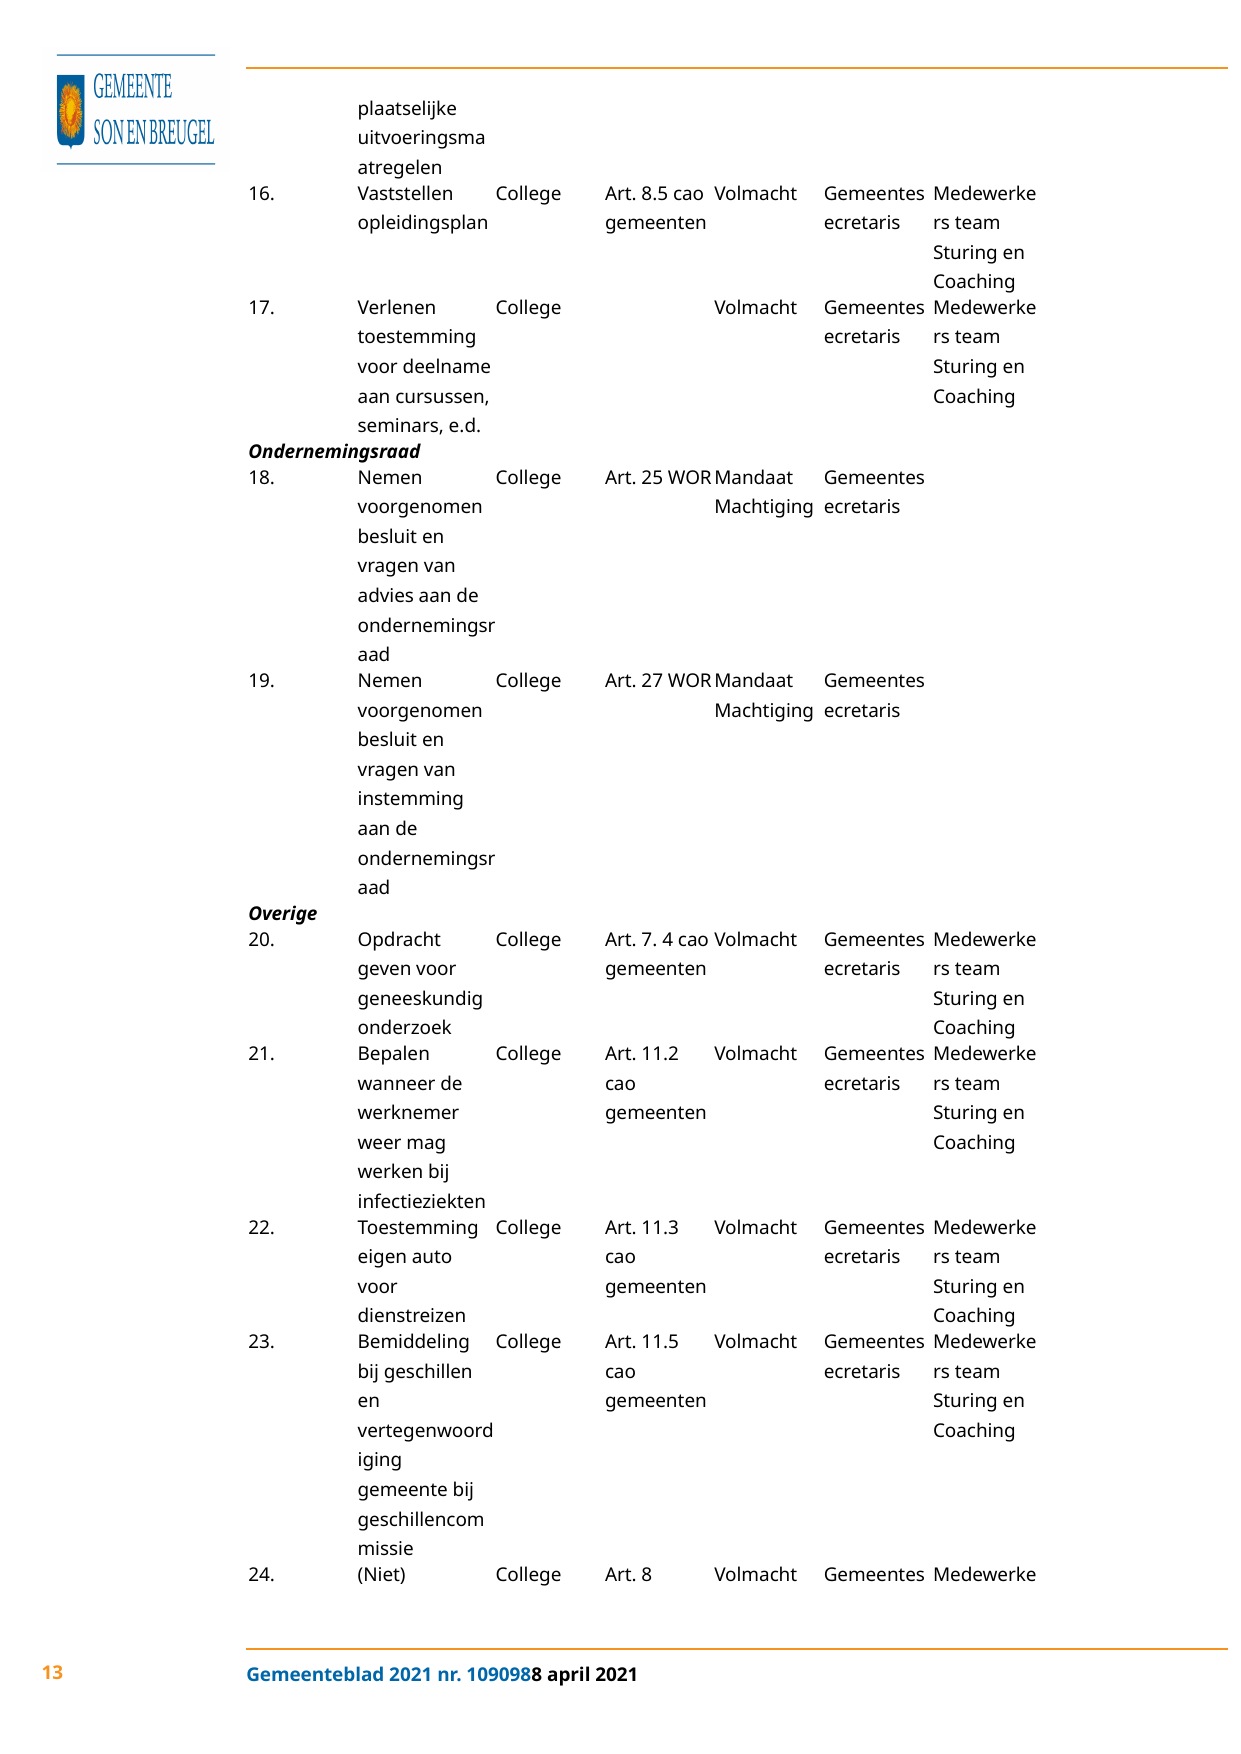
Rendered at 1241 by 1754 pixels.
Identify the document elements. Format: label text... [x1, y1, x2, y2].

table_cell Gemeentesecretaris [824, 667, 933, 900]
table_cell College [495, 667, 605, 900]
table_cell [495, 95, 605, 180]
table_cell Volmacht [714, 1214, 823, 1328]
table_cell Art. 11.5 cao gemeenten [605, 1328, 714, 1561]
table_cell Gemeentesecretaris [824, 464, 933, 667]
table_cell Gemeentesecretaris [824, 926, 933, 1040]
table_cell 21. [248, 1040, 357, 1214]
table_cell Bemiddeling bij geschillen en vertegenwoordiging gemeente bij geschillencommissie [358, 1328, 495, 1561]
table_cell Gemeentesecretaris [824, 180, 933, 294]
table_cell [1042, 926, 1152, 1040]
table_cell [1042, 1214, 1152, 1328]
table_cell [605, 294, 714, 438]
table_cell 23. [248, 1328, 357, 1561]
table_cell [1042, 294, 1152, 438]
table_cell Art. 11.3 cao gemeenten [605, 1214, 714, 1328]
table_cell [248, 95, 357, 180]
table_cell [1042, 1561, 1152, 1587]
table_cell [1042, 1040, 1152, 1214]
table_cell Gemeentes [824, 1561, 933, 1587]
table_cell Art. 11.2 cao gemeenten [605, 1040, 714, 1214]
table_cell Volmacht [714, 926, 823, 1040]
table_cell College [495, 1328, 605, 1561]
table_cell Medewerkers team Sturing en Coaching [933, 1214, 1042, 1328]
table_cell Volmacht [714, 1040, 823, 1214]
table_cell [933, 95, 1042, 180]
table_cell [933, 667, 1042, 900]
table_cell College [495, 926, 605, 1040]
picture [41, 47, 231, 172]
table_cell [1042, 180, 1152, 294]
table_cell Medewerke [933, 1561, 1042, 1587]
table_cell College [495, 1040, 605, 1214]
table_cell Volmacht [714, 1328, 823, 1561]
table_cell 18. [248, 464, 357, 667]
table_cell 19. [248, 667, 357, 900]
table_cell [1042, 1328, 1152, 1561]
table_cell Ondernemingsraad [248, 438, 1152, 464]
table_cell Mandaat Machtiging [714, 464, 823, 667]
table_cell Medewerkers team Sturing en Coaching [933, 926, 1042, 1040]
table_cell Overige [248, 900, 1152, 926]
table_cell 22. [248, 1214, 357, 1328]
table_cell College [495, 1214, 605, 1328]
table_cell Medewerkers team Sturing en Coaching [933, 180, 1042, 294]
table_cell College [495, 464, 605, 667]
table_cell Art. 25 WOR [605, 464, 714, 667]
table_cell [605, 95, 714, 180]
table_cell 20. [248, 926, 357, 1040]
table_cell Medewerkers team Sturing en Coaching [933, 294, 1042, 438]
table_cell Bepalen wanneer de werknemer weer mag werken bij infectieziekten [358, 1040, 495, 1214]
table_cell College [495, 180, 605, 294]
table_cell Gemeentesecretaris [824, 1040, 933, 1214]
table_cell [1042, 95, 1152, 180]
table_cell College [495, 1561, 605, 1587]
table_cell 16. [248, 180, 357, 294]
table_cell Art. 8 [605, 1561, 714, 1587]
table_cell (Niet) [358, 1561, 495, 1587]
table_cell Verlenen toestemming voor deelname aan cursussen, seminars, e.d. [358, 294, 495, 438]
table_cell Volmacht [714, 1561, 823, 1587]
table_cell [1042, 667, 1152, 900]
table_cell College [495, 294, 605, 438]
table_cell Art. 8.5 cao gemeenten [605, 180, 714, 294]
table_cell [1042, 464, 1152, 667]
table_cell Gemeentesecretaris [824, 1328, 933, 1561]
table_cell [824, 95, 933, 180]
table_cell Art. 7. 4 cao gemeenten [605, 926, 714, 1040]
table_cell Art. 27 WOR [605, 667, 714, 900]
table_cell plaatselijke uitvoeringsmaatregelen [358, 95, 495, 180]
table_cell Opdracht geven voor geneeskundig onderzoek [358, 926, 495, 1040]
table_cell Volmacht [714, 180, 823, 294]
table_cell Gemeentesecretaris [824, 1214, 933, 1328]
table_cell Mandaat Machtiging [714, 667, 823, 900]
table_cell [933, 464, 1042, 667]
table_cell Gemeentesecretaris [824, 294, 933, 438]
table_cell Toestemming eigen auto voor dienstreizen [358, 1214, 495, 1328]
table_cell [714, 95, 823, 180]
table_cell Volmacht [714, 294, 823, 438]
table_cell 24. [248, 1561, 357, 1587]
table_cell 17. [248, 294, 357, 438]
table_cell Nemen voorgenomen besluit en vragen van instemming aan de ondernemingsraad [358, 667, 495, 900]
table_cell Medewerkers team Sturing en Coaching [933, 1040, 1042, 1214]
table_cell Nemen voorgenomen besluit en vragen van advies aan de ondernemingsraad [358, 464, 495, 667]
table_cell Medewerkers team Sturing en Coaching [933, 1328, 1042, 1561]
table_cell Vaststellen opleidingsplan [358, 180, 495, 294]
